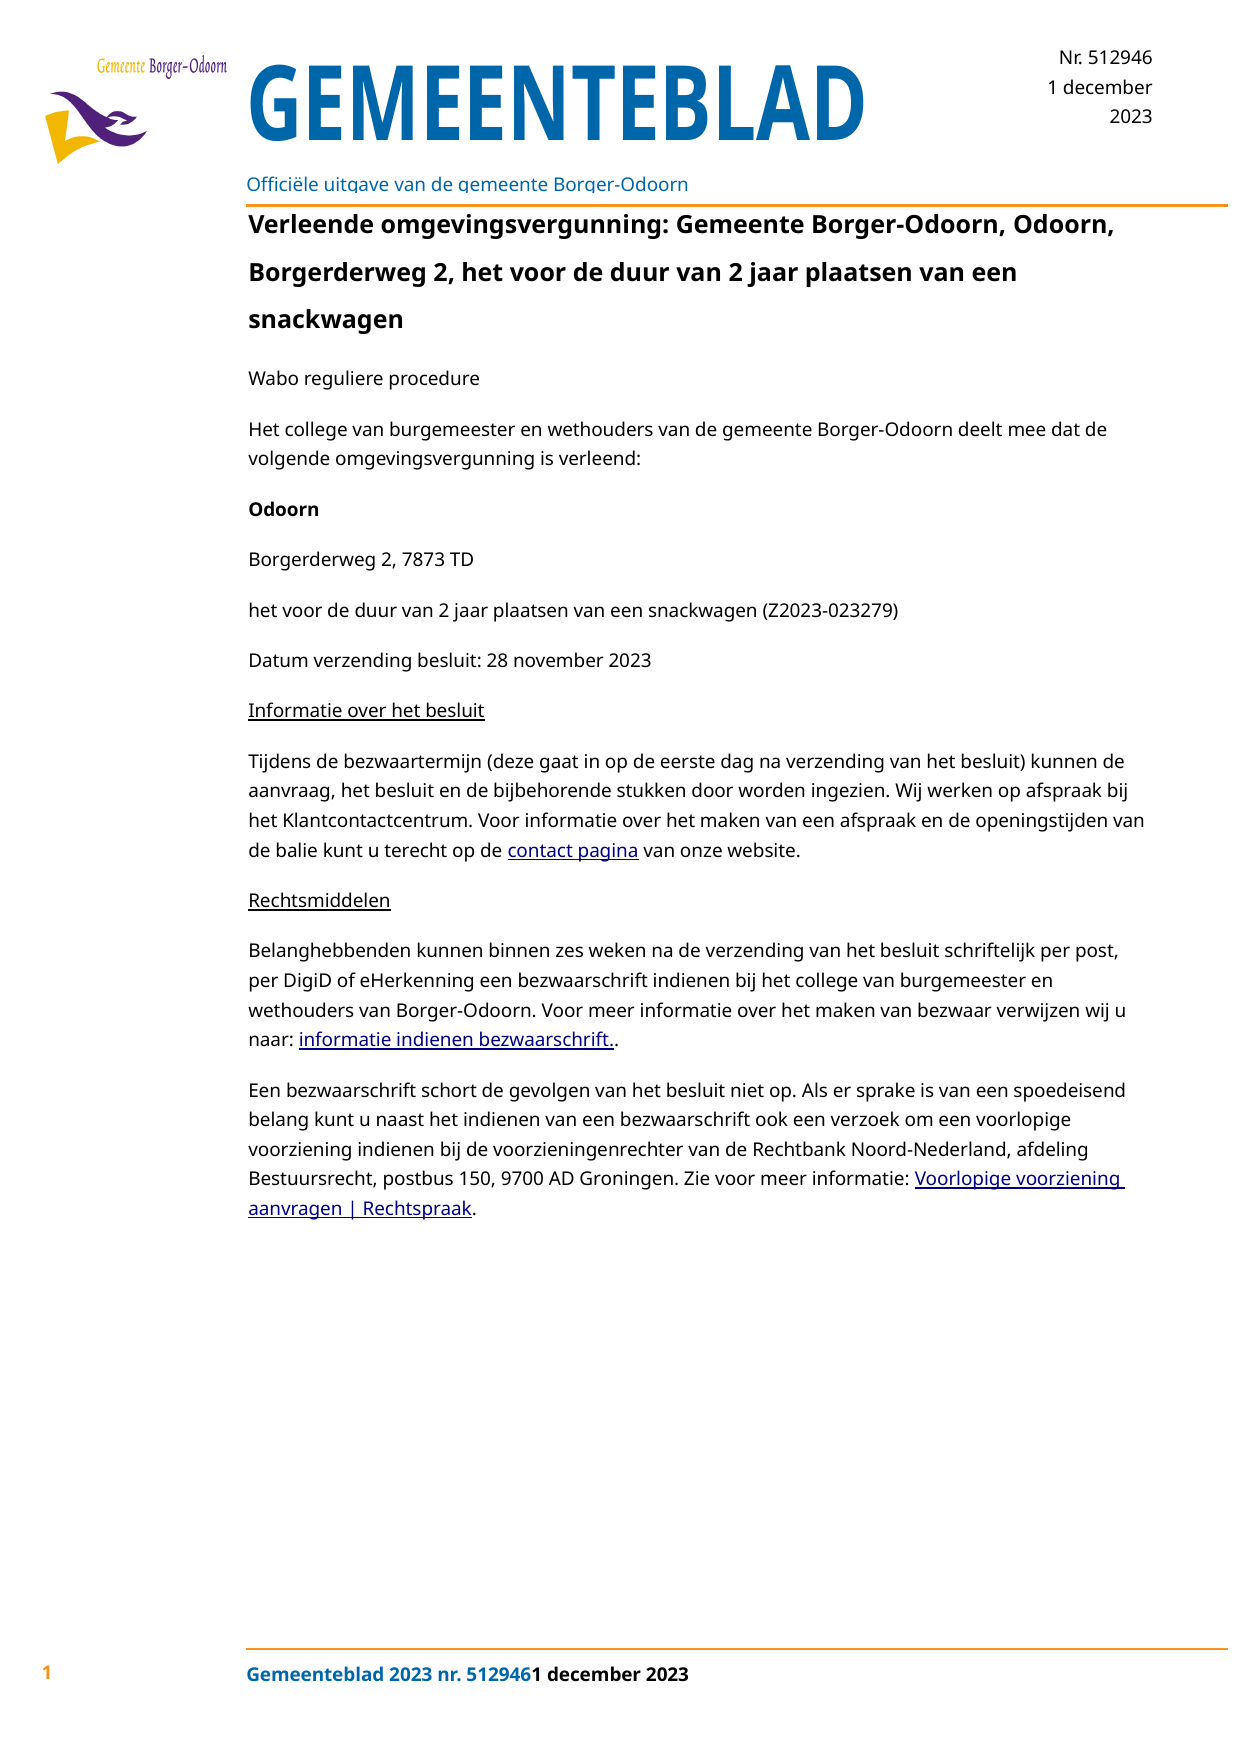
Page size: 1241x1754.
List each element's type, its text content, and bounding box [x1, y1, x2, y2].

text Wabo reguliere procedure [248, 366, 1152, 391]
text Informatie over het besluit [248, 698, 1152, 723]
text Borgerderweg 2, 7873 TD [248, 546, 1152, 572]
text Odoorn [248, 496, 1152, 522]
text Een bezwaarschrift schort de gevolgen van het besluit niet op. Als er sprake is van een spoedeisend belang kunt u naast het indienen van een bezwaarschrift ook een verzoek om een voorlopige voorziening indienen bij de voorzieningenrechter van de Rechtbank Noord-Nederland, afdeling Bestuursrecht, postbus 150, 9700 AD Groningen. Zie voor meer informatie: Voorlopige voorziening aanvragen | Rechtspraak. [248, 1077, 1152, 1221]
picture [41, 47, 231, 172]
text Belanghebbenden kunnen binnen zes weken na de verzending van het besluit schriftelijk per post, per DigiD of eHerkenning een bezwaarschrift indienen bij het college van burgemeester en wethouders van Borger-Odoorn. Voor meer informatie over het maken van bezwaar verwijzen wij u naar: informatie indienen bezwaarschrift.. [248, 938, 1152, 1052]
text Rechtsmiddelen [248, 887, 1152, 913]
text Tijdens de bezwaartermijn (deze gaat in op de eerste dag na verzending van het besluit) kunnen de aanvraag, het besluit en de bijbehorende stukken door worden ingezien. Wij werken op afspraak bij het Klantcontactcentrum. Voor informatie over het maken van een afspraak en de openingstijden van de balie kunt u terecht op de contact pagina van onze website. [248, 748, 1152, 862]
text het voor de duur van 2 jaar plaatsen van een snackwagen (Z2023-023279) [248, 597, 1152, 622]
text Datum verzending besluit: 28 november 2023 [248, 647, 1152, 673]
text Verleende omgevingsvergunning: Gemeente Borger-Odoorn, Odoorn, Borgerderweg 2, het voor de duur van 2 jaar plaatsen van een snackwagen [248, 207, 1152, 336]
text Het college van burgemeester en wethouders van de gemeente Borger-Odoorn deelt mee dat de volgende omgevingsvergunning is verleend: [248, 416, 1152, 471]
